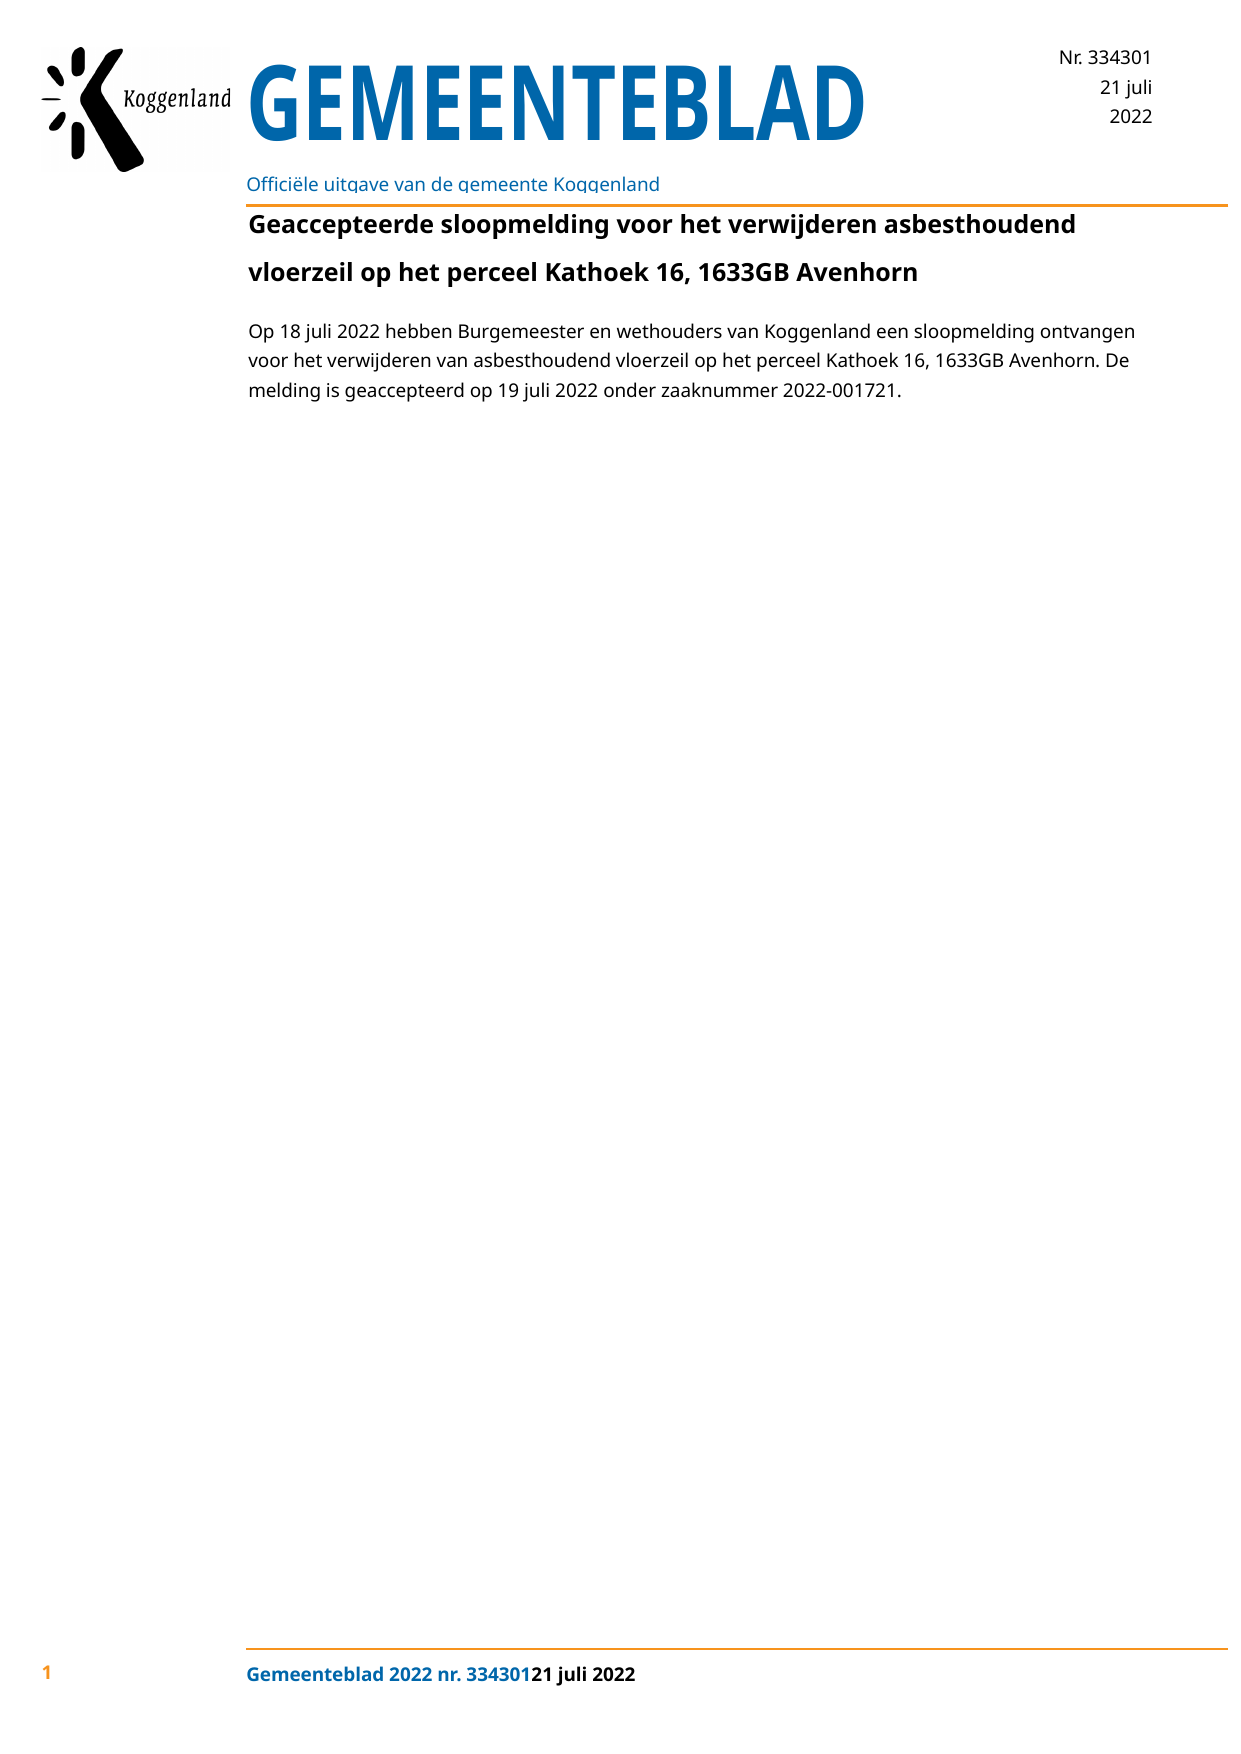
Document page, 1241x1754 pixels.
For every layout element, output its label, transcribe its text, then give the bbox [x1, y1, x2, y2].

text Op 18 juli 2022 hebben Burgemeester en wethouders van Koggenland een sloopmelding ontvangen voor het verwijderen van asbesthoudend vloerzeil op het perceel Kathoek 16, 1633GB Avenhorn. De melding is geaccepteerd op 19 juli 2022 onder zaaknummer 2022-001721. [248, 318, 1152, 403]
text Geaccepteerde sloopmelding voor het verwijderen asbesthoudend vloerzeil op het perceel Kathoek 16, 1633GB Avenhorn [248, 207, 1152, 288]
picture [41, 47, 231, 172]
